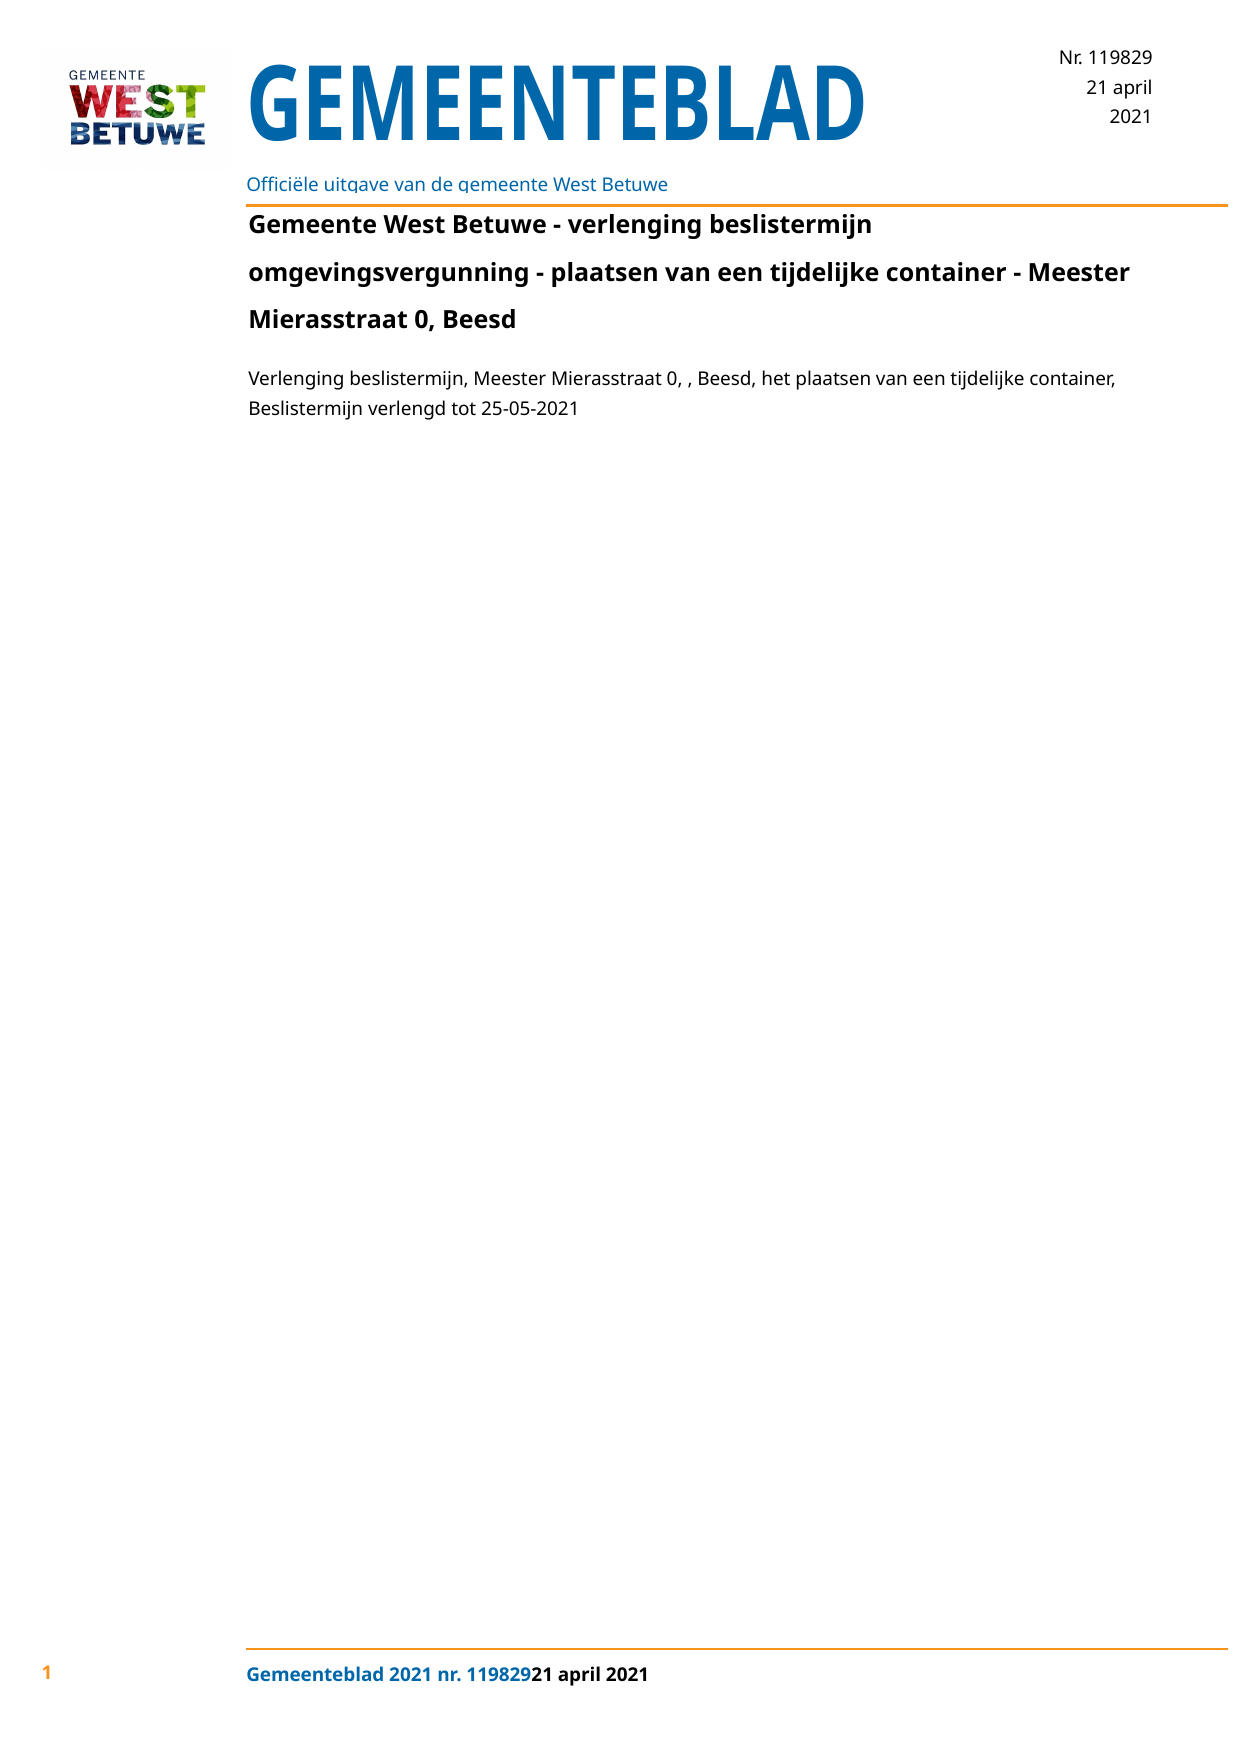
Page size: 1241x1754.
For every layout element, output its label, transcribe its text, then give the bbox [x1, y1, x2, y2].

text Verlenging beslistermijn, Meester Mierasstraat 0, , Beesd, het plaatsen van een tijdelijke container, Beslistermijn verlengd tot 25-05-2021 [248, 366, 1152, 421]
picture [41, 47, 231, 172]
text Gemeente West Betuwe - verlenging beslistermijn omgevingsvergunning - plaatsen van een tijdelijke container - Meester Mierasstraat 0, Beesd [248, 207, 1152, 336]
